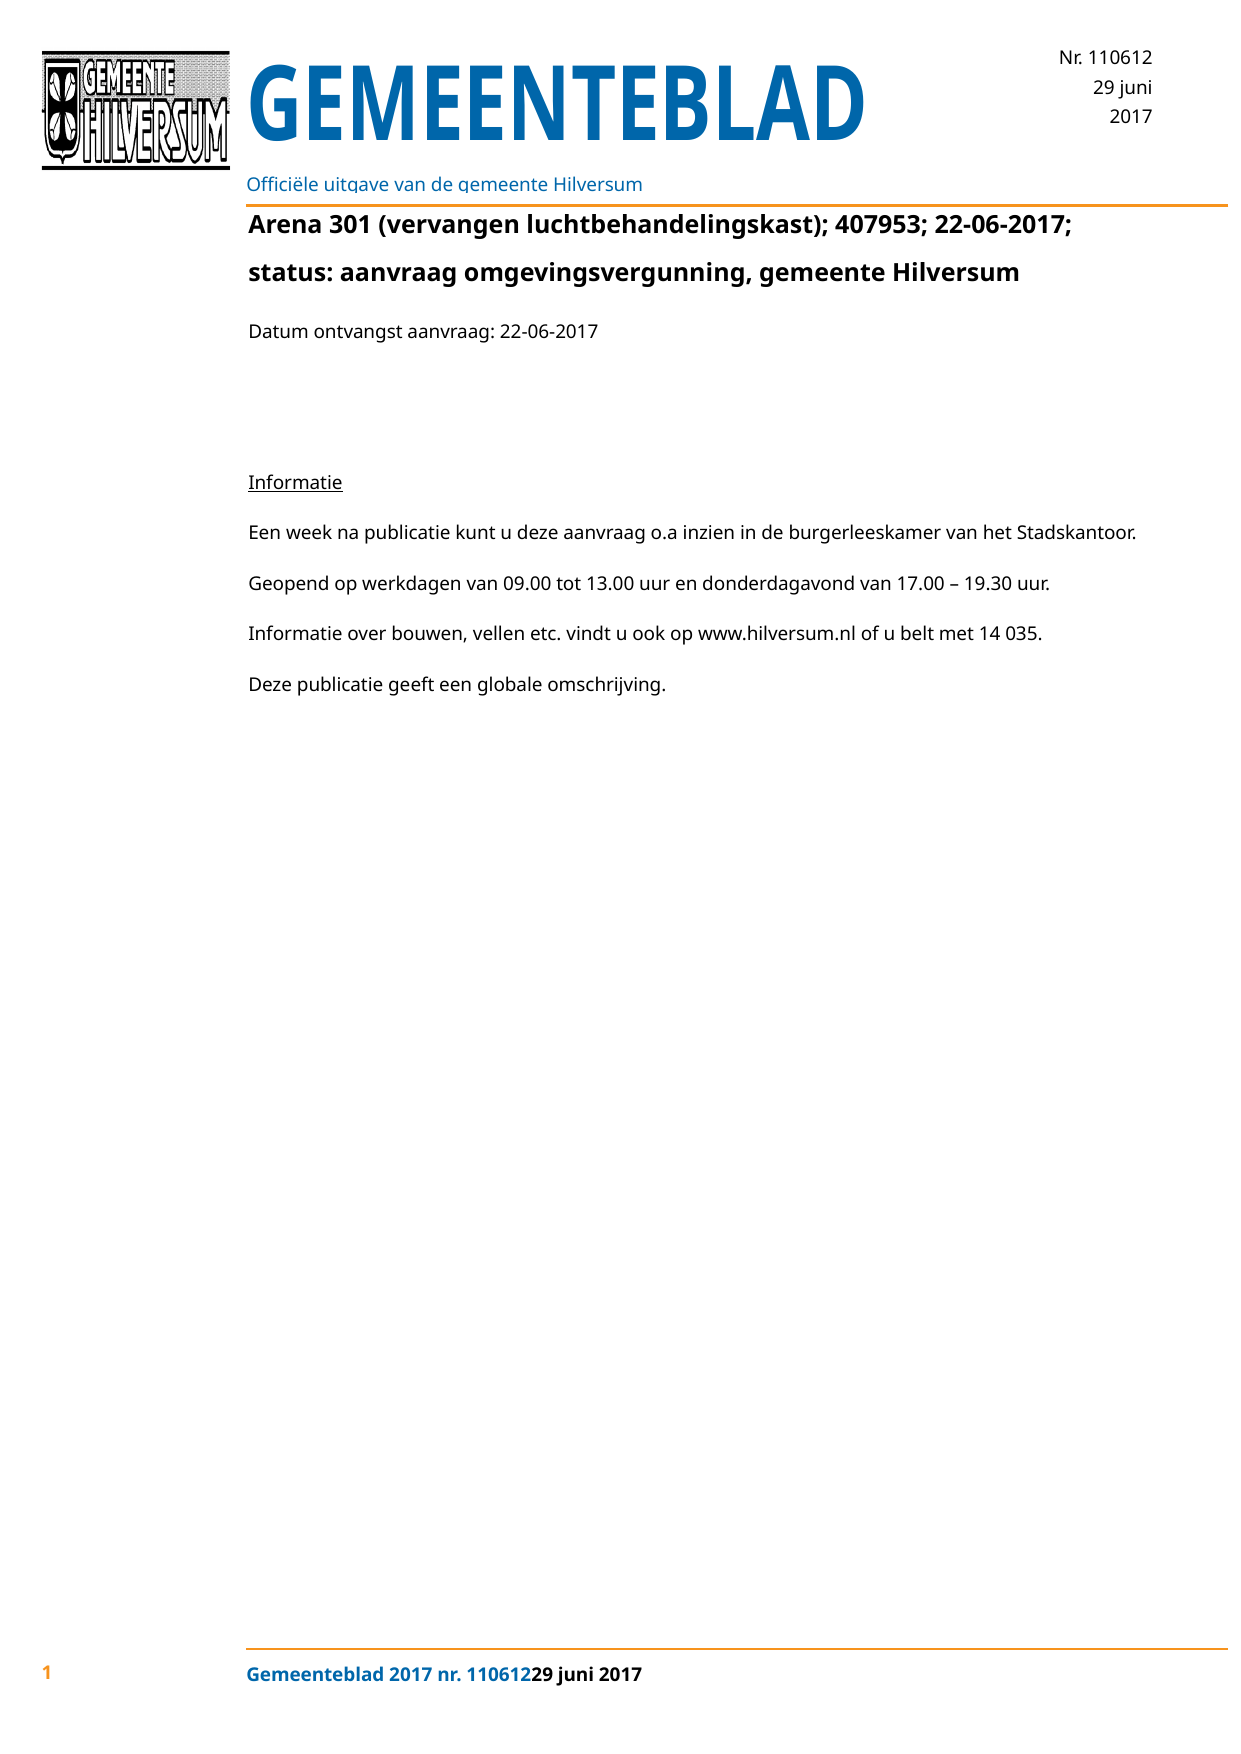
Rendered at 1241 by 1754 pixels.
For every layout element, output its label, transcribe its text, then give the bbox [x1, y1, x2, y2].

text Datum ontvangst aanvraag: 22-06-2017 [248, 318, 1152, 344]
picture [41, 47, 231, 172]
text Arena 301 (vervangen luchtbehandelingskast); 407953; 22-06-2017; status: aanvraag omgevingsvergunning, gemeente Hilversum [248, 207, 1152, 288]
text Informatie over bouwen, vellen etc. vindt u ook op www.hilversum.nl of u belt met 14 035. [248, 620, 1152, 646]
text Deze publicatie geeft een globale omschrijving. [248, 671, 1152, 697]
text Een week na publicatie kunt u deze aanvraag o.a inzien in de burgerleeskamer van het Stadskantoor. [248, 519, 1152, 545]
text Geopend op werkdagen van 09.00 tot 13.00 uur en donderdagavond van 17.00 – 19.30 uur. [248, 570, 1152, 596]
text Informatie [248, 469, 1152, 495]
